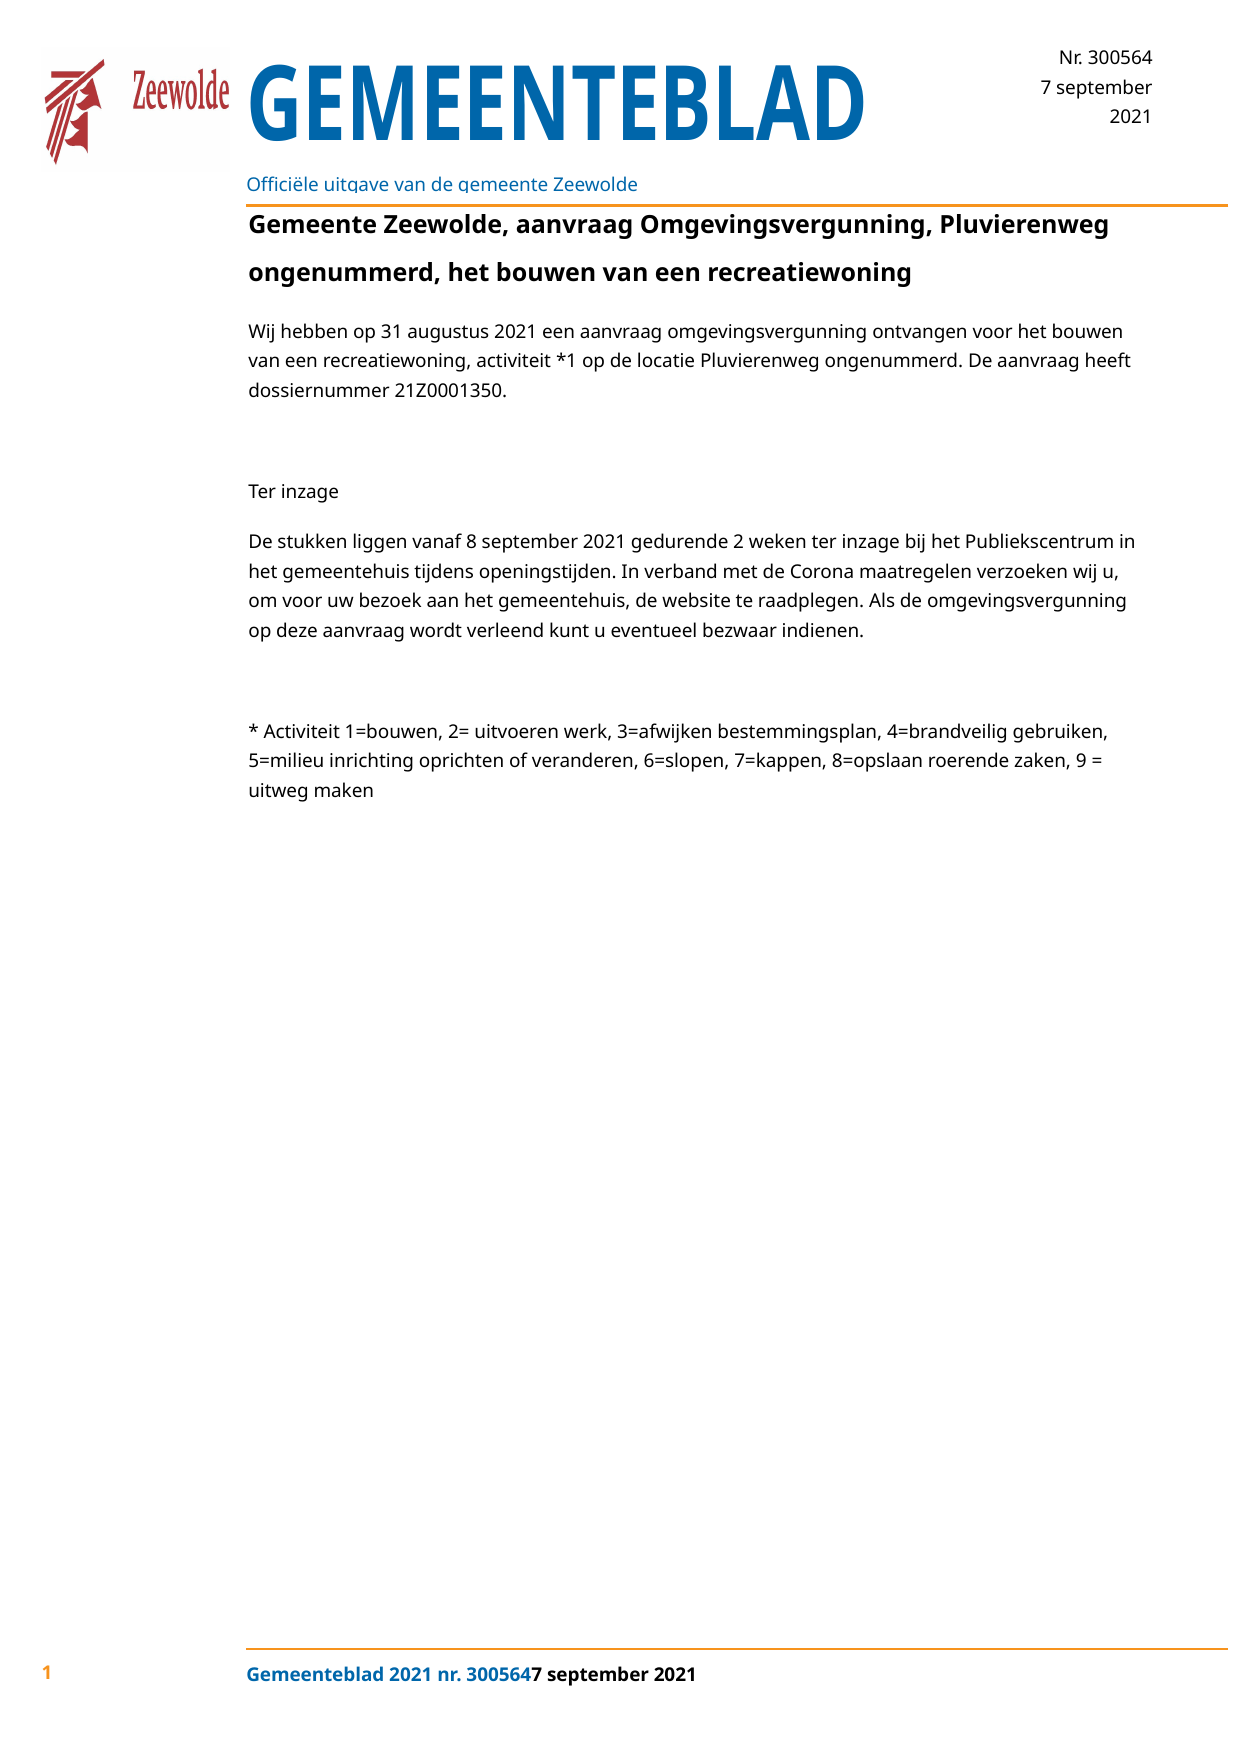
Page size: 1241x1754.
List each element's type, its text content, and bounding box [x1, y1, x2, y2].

text De stukken liggen vanaf 8 september 2021 gedurende 2 weken ter inzage bij het Publiekscentrum in het gemeentehuis tijdens openingstijden. In verband met de Corona maatregelen verzoeken wij u, om voor uw bezoek aan het gemeentehuis, de website te raadplegen. Als de omgevingsvergunning op deze aanvraag wordt verleend kunt u eventueel bezwaar indienen. [248, 528, 1152, 643]
text * Activiteit 1=bouwen, 2= uitvoeren werk, 3=afwijken bestemmingsplan, 4=brandveilig gebruiken, 5=milieu inrichting oprichten of veranderen, 6=slopen, 7=kappen, 8=opslaan roerende zaken, 9 = uitweg maken [248, 718, 1152, 803]
text Wij hebben op 31 augustus 2021 een aanvraag omgevingsvergunning ontvangen voor het bouwen van een recreatiewoning, activiteit *1 op de locatie Pluvierenweg ongenummerd. De aanvraag heeft dossiernummer 21Z0001350. [248, 318, 1152, 403]
picture [41, 47, 231, 172]
text Gemeente Zeewolde, aanvraag Omgevingsvergunning, Pluvierenweg ongenummerd, het bouwen van een recreatiewoning [248, 207, 1152, 288]
text Ter inzage [248, 478, 1152, 504]
